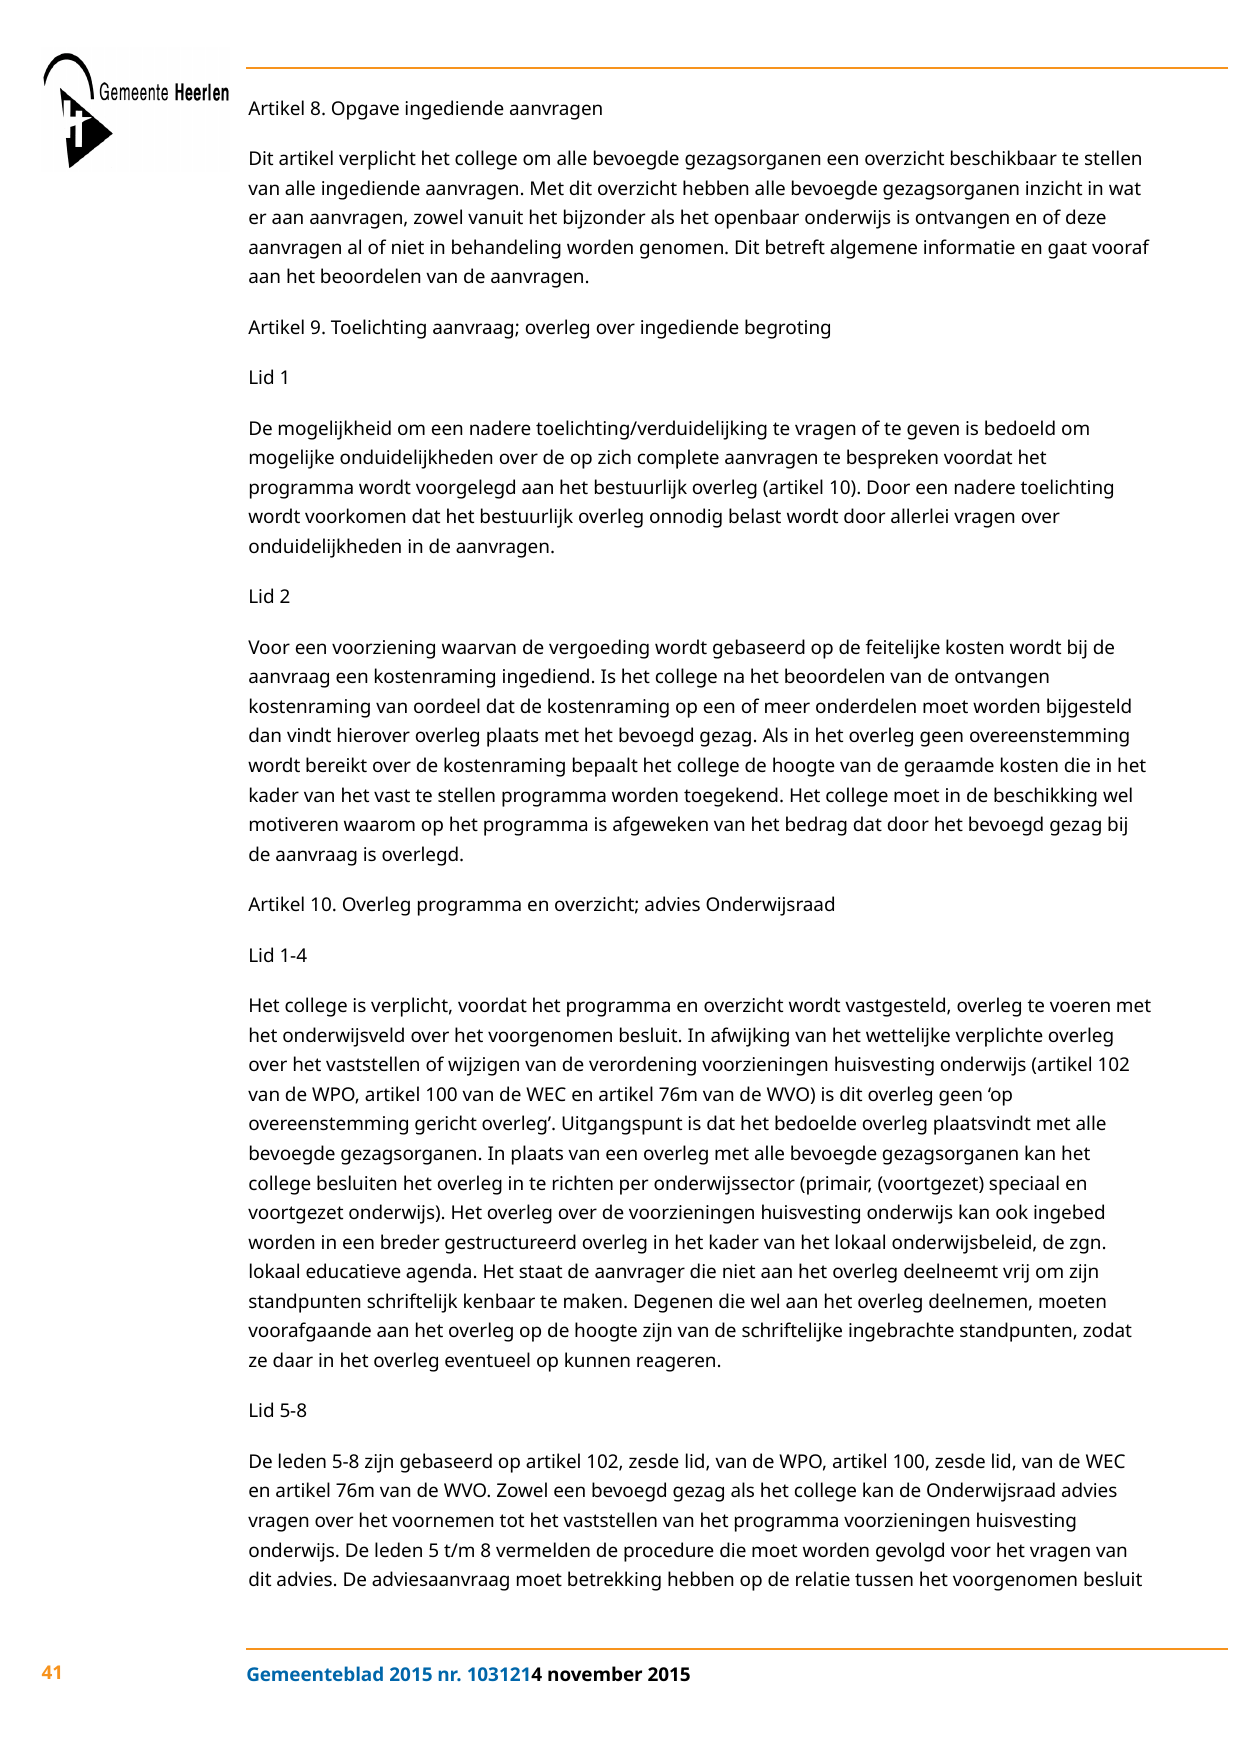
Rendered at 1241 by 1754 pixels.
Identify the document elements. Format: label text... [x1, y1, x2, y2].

text Lid 1-4 [248, 942, 1152, 968]
text Lid 2 [248, 583, 1152, 609]
text Dit artikel verplicht het college om alle bevoegde gezagsorganen een overzicht beschikbaar te stellen van alle ingediende aanvragen. Met dit overzicht hebben alle bevoegde gezagsorganen inzicht in wat er aan aanvragen, zowel vanuit het bijzonder als het openbaar onderwijs is ontvangen en of deze aanvragen al of niet in behandeling worden genomen. Dit betreft algemene informatie en gaat vooraf aan het beoordelen van de aanvragen. [248, 145, 1152, 289]
text De mogelijkheid om een nadere toelichting/verduidelijking te vragen of te geven is bedoeld om mogelijke onduidelijkheden over de op zich complete aanvragen te bespreken voordat het programma wordt voorgelegd aan het bestuurlijk overleg (artikel 10). Door een nadere toelichting wordt voorkomen dat het bestuurlijk overleg onnodig belast wordt door allerlei vragen over onduidelijkheden in de aanvragen. [248, 415, 1152, 559]
text Artikel 8. Opgave ingediende aanvragen [248, 95, 1152, 121]
text Lid 1 [248, 364, 1152, 390]
text Voor een voorziening waarvan de vergoeding wordt gebaseerd op de feitelijke kosten wordt bij de aanvraag een kostenraming ingediend. Is het college na het beoordelen van de ontvangen kostenraming van oordeel dat de kostenraming op een of meer onderdelen moet worden bijgesteld dan vindt hierover overleg plaats met het bevoegd gezag. Als in het overleg geen overeenstemming wordt bereikt over de kostenraming bepaalt het college de hoogte van de geraamde kosten die in het kader van het vast te stellen programma worden toegekend. Het college moet in de beschikking wel motiveren waarom op het programma is afgeweken van het bedrag dat door het bevoegd gezag bij de aanvraag is overlegd. [248, 634, 1152, 867]
text Artikel 9. Toelichting aanvraag; overleg over ingediende begroting [248, 314, 1152, 340]
text Lid 5-8 [248, 1398, 1152, 1423]
picture [41, 47, 231, 172]
text Het college is verplicht, voordat het programma en overzicht wordt vastgesteld, overleg te voeren met het onderwijsveld over het voorgenomen besluit. In afwijking van het wettelijke verplichte overleg over het vaststellen of wijzigen van de verordening voorzieningen huisvesting onderwijs (artikel 102 van de WPO, artikel 100 van de WEC en artikel 76m van de WVO) is dit overleg geen ‘op overeenstemming gericht overleg’. Uitgangspunt is dat het bedoelde overleg plaatsvindt met alle bevoegde gezagsorganen. In plaats van een overleg met alle bevoegde gezagsorganen kan het college besluiten het overleg in te richten per onderwijssector (primair, (voortgezet) speciaal en voortgezet onderwijs). Het overleg over de voorzieningen huisvesting onderwijs kan ook ingebed worden in een breder gestructureerd overleg in het kader van het lokaal onderwijsbeleid, de zgn. lokaal educatieve agenda. Het staat de aanvrager die niet aan het overleg deelneemt vrij om zijn standpunten schriftelijk kenbaar te maken. Degenen die wel aan het overleg deelnemen, moeten voorafgaande aan het overleg op de hoogte zijn van de schriftelijke ingebrachte standpunten, zodat ze daar in het overleg eventueel op kunnen reageren. [248, 992, 1152, 1373]
text Artikel 10. Overleg programma en overzicht; advies Onderwijsraad [248, 891, 1152, 917]
text De leden 5-8 zijn gebaseerd op artikel 102, zesde lid, van de WPO, artikel 100, zesde lid, van de WEC en artikel 76m van de WVO. Zowel een bevoegd gezag als het college kan de Onderwijsraad advies vragen over het voornemen tot het vaststellen van het programma voorzieningen huisvesting onderwijs. De leden 5 t/m 8 vermelden de procedure die moet worden gevolgd voor het vragen van dit advies. De adviesaanvraag moet betrekking hebben op de relatie tussen het voorgenomen besluit [248, 1448, 1152, 1592]
